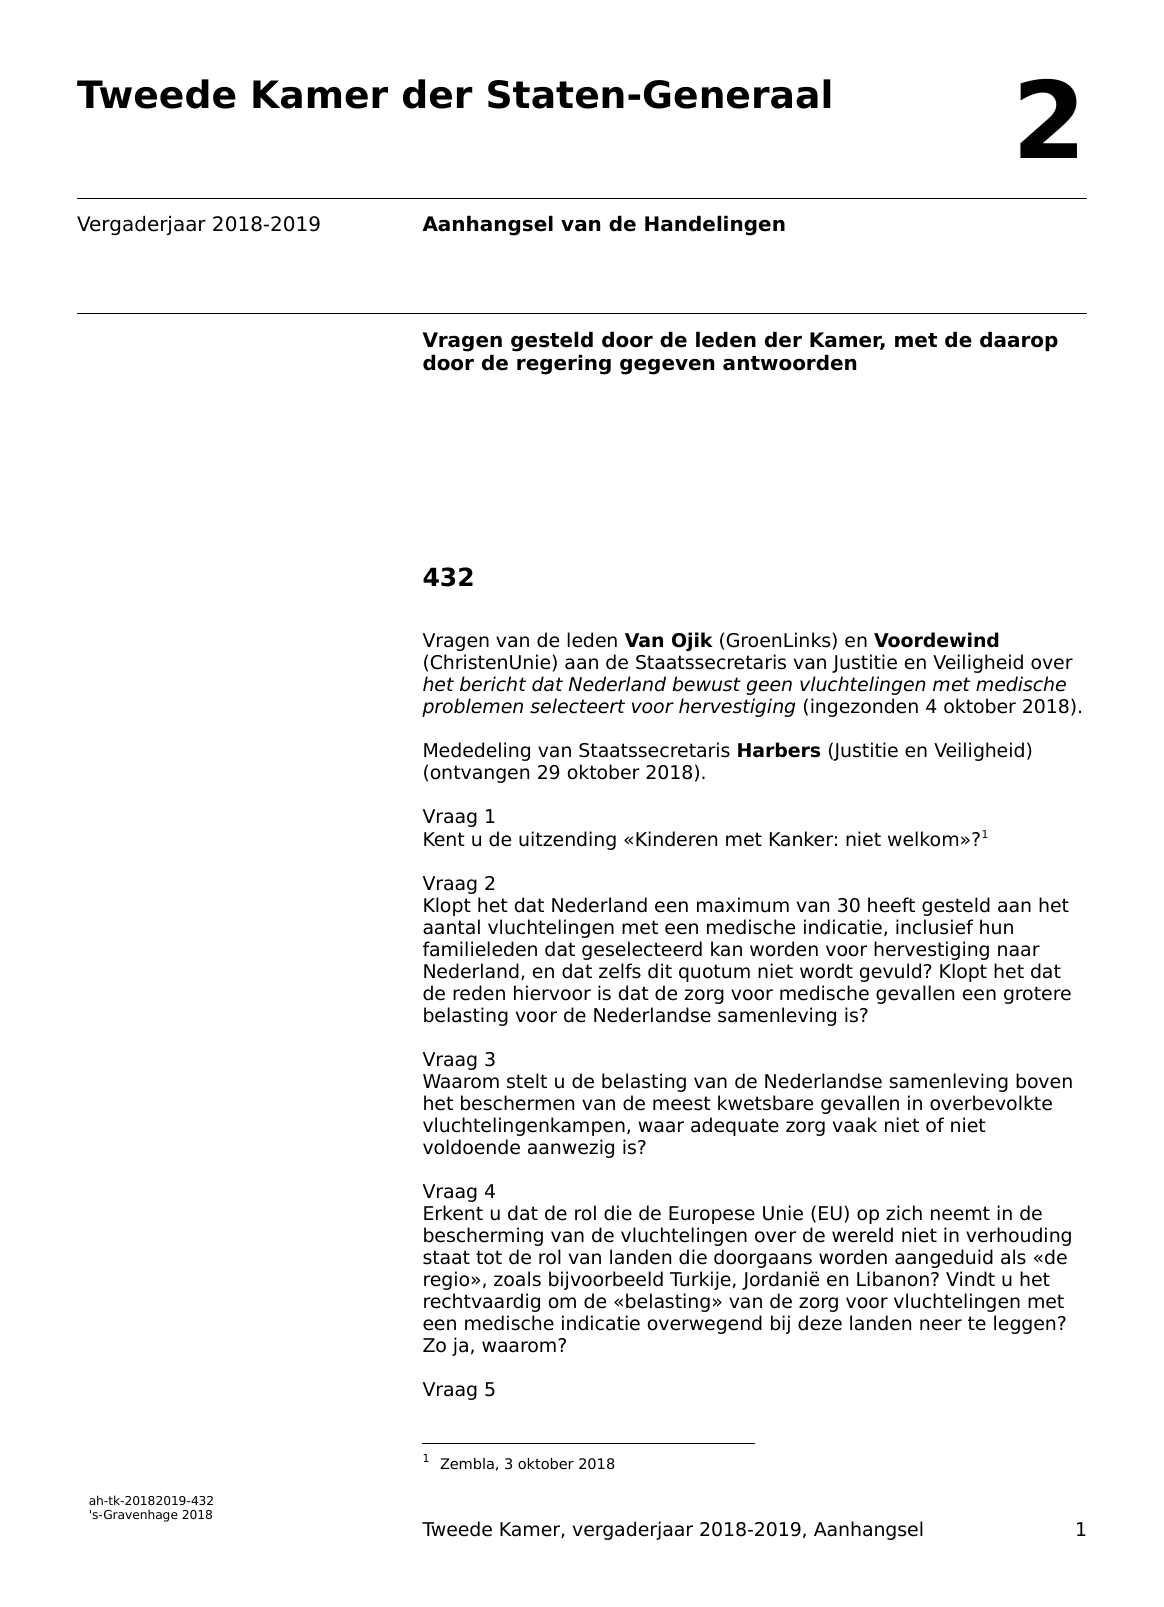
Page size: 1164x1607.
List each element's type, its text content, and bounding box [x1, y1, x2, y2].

text Mededeling van Staatssecretaris Harbers (Justitie en Veiligheid) (ontvangen 29 oktober 2018). [422, 740, 1087, 784]
table_cell Aanhangsel van de Handelingen [422, 199, 1087, 313]
text Vragen van de leden Van Ojik (GroenLinks) en Voordewind (ChristenUnie) aan de Staatssecretaris van Justitie en Veiligheid over het bericht dat Nederland bewust geen vluchtelingen met medische problemen selecteert voor hervestiging (ingezonden 4 oktober 2018). [422, 630, 1087, 718]
table_cell Vergaderjaar 2018-2019 [77, 199, 422, 313]
text Zembla, 3 oktober 2018 [422, 1452, 1087, 1474]
text Vraag 4 [422, 1181, 1087, 1203]
text Waarom stelt u de belasting van de Nederlandse samenleving boven het beschermen van de meest kwetsbare gevallen in overbevolkte vluchtelingenkampen, waar adequate zorg vaak niet of niet voldoende aanwezig is? [422, 1071, 1087, 1158]
table_cell [77, 314, 422, 375]
text Vraag 1 [422, 806, 1087, 828]
text Vraag 2 [422, 873, 1087, 894]
text 432 [422, 563, 1087, 592]
text ah-tk-20182019-432 [88, 1494, 323, 1508]
text Kent u de uitzending «Kinderen met Kanker: niet welkom»? [422, 828, 1087, 850]
table_cell Vragen gesteld door de leden der Kamer, met de daarop door de regering gegeven antwoorden [422, 314, 1087, 375]
table_header Tweede Kamer der Staten-Generaal [77, 59, 886, 198]
text Vraag 3 [422, 1049, 1087, 1071]
text Klopt het dat Nederland een maximum van 30 heeft gesteld aan het aantal vluchtelingen met een medische indicatie, inclusief hun familieleden dat geselecteerd kan worden voor hervestiging naar Nederland, en dat zelfs dit quotum niet wordt gevuld? Klopt het dat de reden hiervoor is dat de zorg voor medische gevallen een grotere belasting voor de Nederlandse samenleving is? [422, 894, 1087, 1026]
text 's-Gravenhage 2018 [88, 1508, 323, 1522]
text Erkent u dat de rol die de Europese Unie (EU) op zich neemt in de bescherming van de vluchtelingen over de wereld niet in verhouding staat tot de rol van landen die doorgaans worden aangeduid als «de regio», zoals bijvoorbeeld Turkije, Jordanië en Libanon? Vindt u het rechtvaardig om de «belasting» van de zorg voor vluchtelingen met een medische indicatie overwegend bij deze landen neer te leggen? Zo ja, waarom? [422, 1203, 1087, 1357]
table_header 2 [886, 59, 1087, 198]
text Vraag 5 [422, 1379, 1087, 1401]
